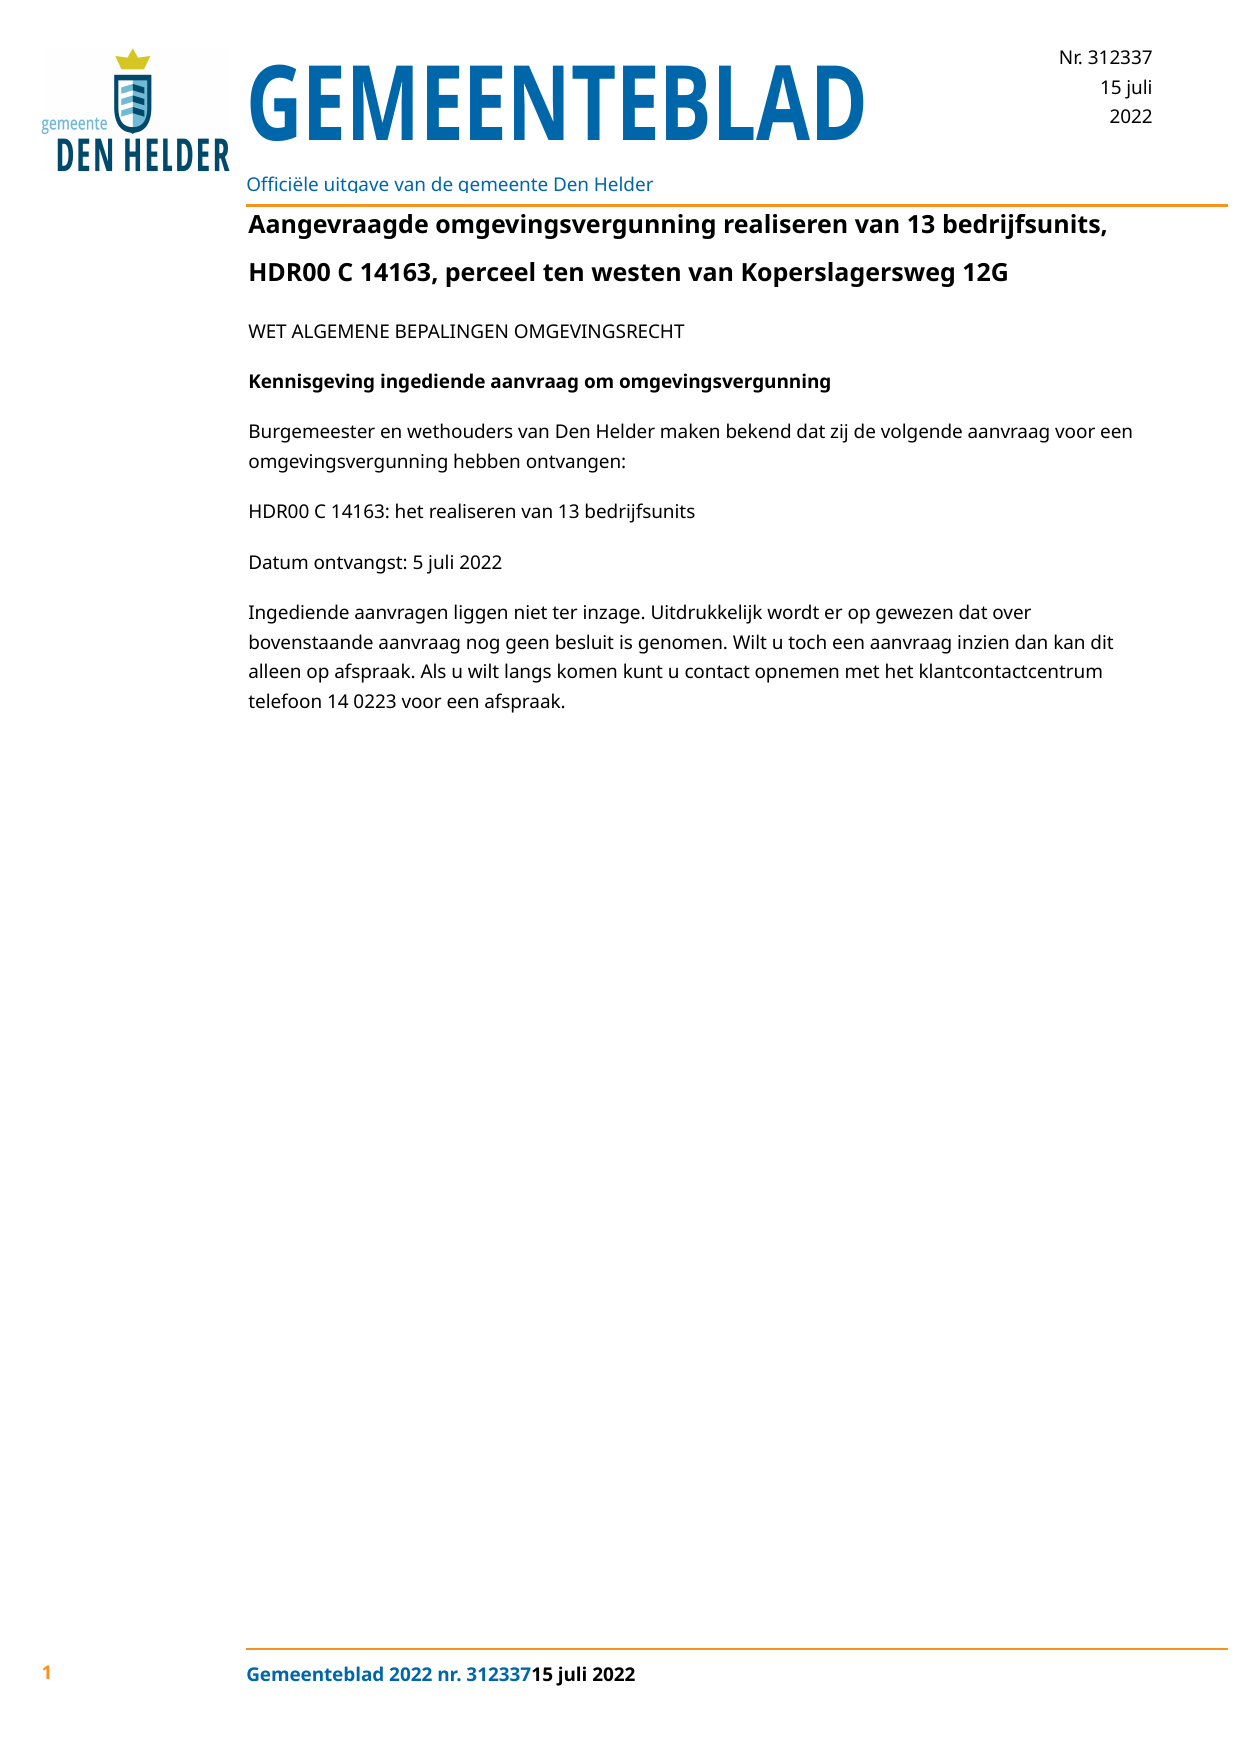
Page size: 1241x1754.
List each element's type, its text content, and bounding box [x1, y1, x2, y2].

text Kennisgeving ingediende aanvraag om omgevingsvergunning [248, 368, 1152, 394]
picture [100, 154, 106, 172]
picture [41, 47, 231, 172]
picture [182, 144, 187, 165]
picture [130, 157, 135, 172]
text HDR00 C 14163: het realiseren van 13 bedrijfsunits [248, 499, 1152, 524]
text Aangevraagde omgevingsvergunning realiseren van 13 bedrijfsunits, HDR00 C 14163, perceel ten westen van Koperslagersweg 12G [248, 207, 1152, 288]
text Datum ontvangst: 5 juli 2022 [248, 549, 1152, 575]
text Ingediende aanvragen liggen niet ter inzage. Uitdrukkelijk wordt er op gewezen dat over bovenstaande aanvraag nog geen besluit is genomen. Wilt u toch een aanvraag inzien dan kan dit alleen op afspraak. Als u wilt langs komen kunt u contact opnemen met het klantcontactcentrum telefoon 14 0223 voor een afspraak. [248, 599, 1152, 714]
picture [220, 160, 224, 172]
text Burgemeester en wethouders van Den Helder maken bekend dat zij de volgende aanvraag voor een omgevingsvergunning hebben ontvangen: [248, 419, 1152, 474]
text WET ALGEMENE BEPALINGEN OMGEVINGSRECHT [248, 318, 1152, 344]
picture [63, 144, 68, 165]
